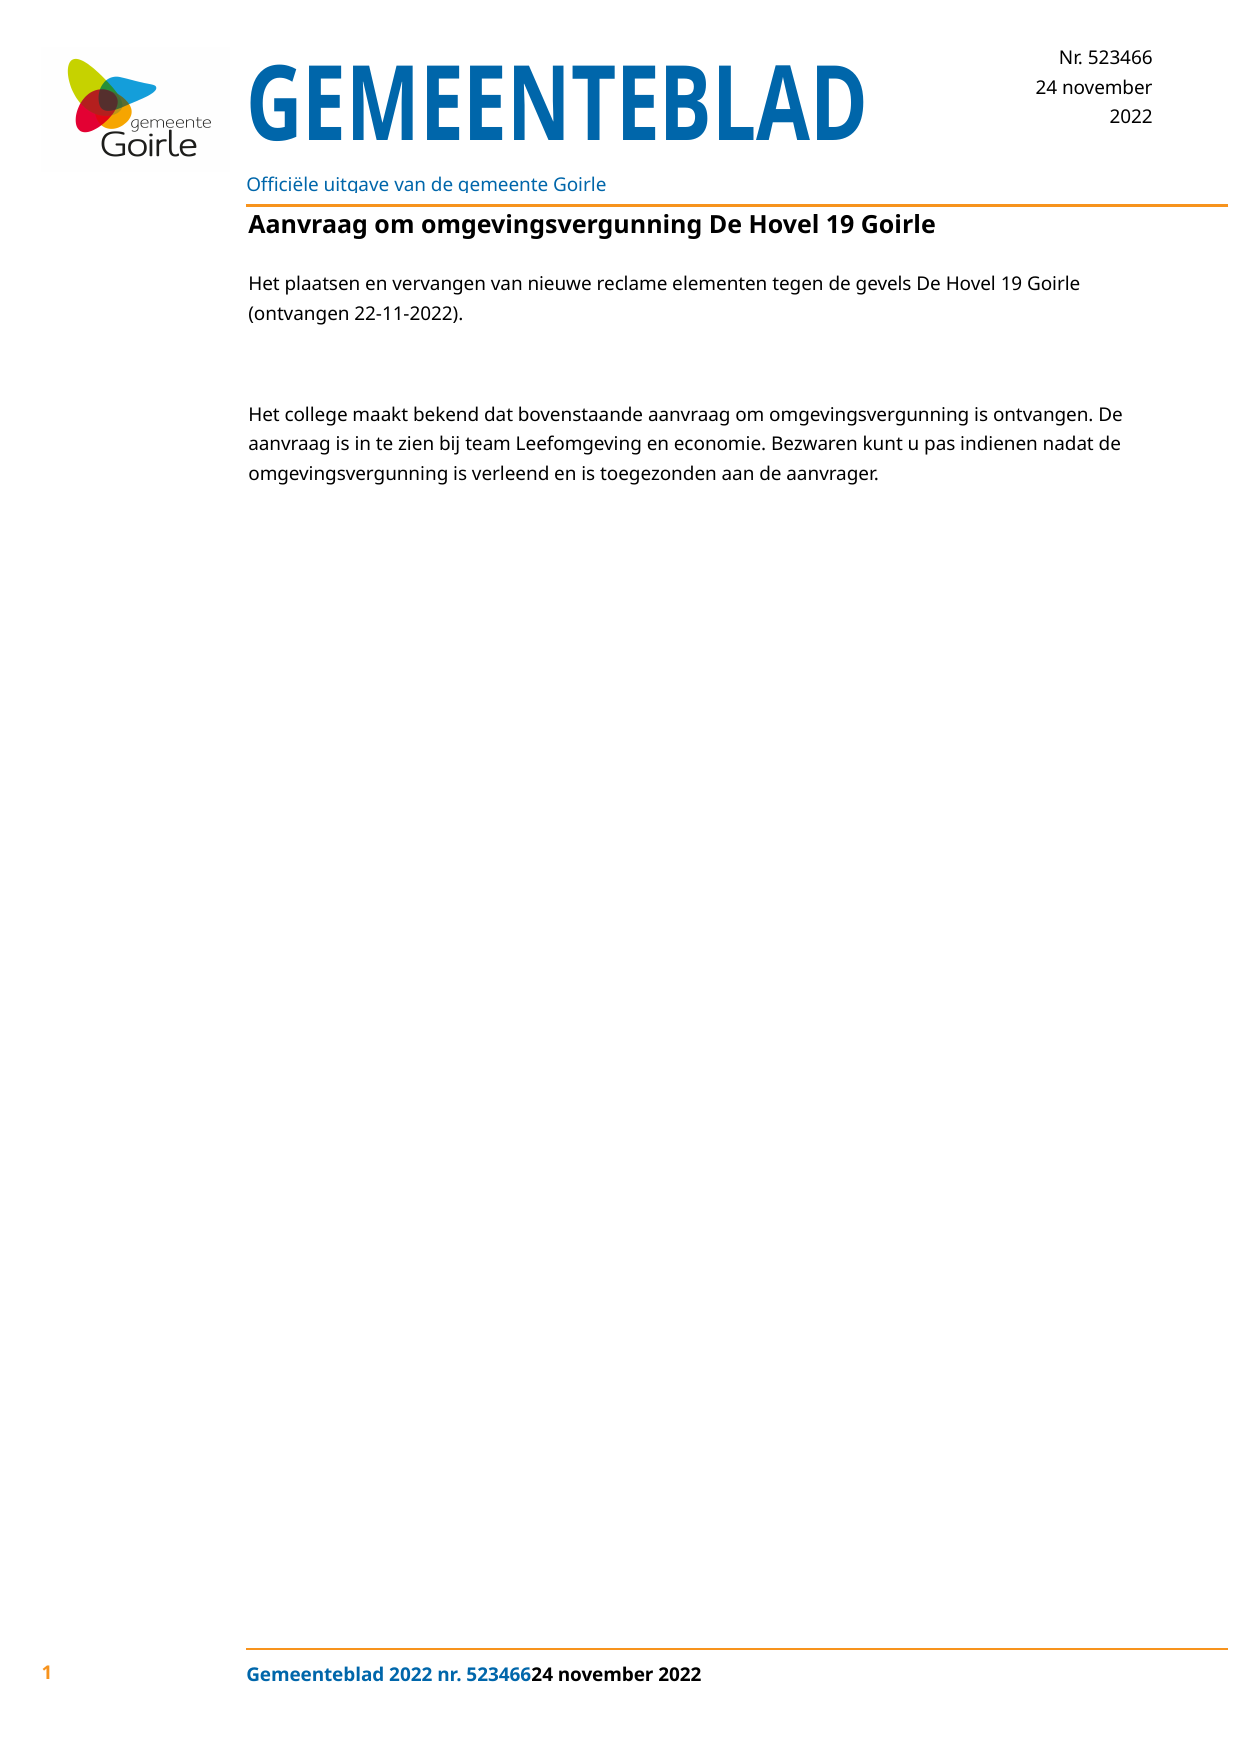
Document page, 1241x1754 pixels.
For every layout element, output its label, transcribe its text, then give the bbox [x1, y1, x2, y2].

text Het plaatsen en vervangen van nieuwe reclame elementen tegen de gevels De Hovel 19 Goirle (ontvangen 22-11-2022). [248, 270, 1152, 326]
text Aanvraag om omgevingsvergunning De Hovel 19 Goirle [248, 207, 1152, 241]
picture [41, 47, 231, 172]
text Het college maakt bekend dat bovenstaande aanvraag om omgevingsvergunning is ontvangen. De aanvraag is in te zien bij team Leefomgeving en economie. Bezwaren kunt u pas indienen nadat de omgevingsvergunning is verleend en is toegezonden aan de aanvrager. [248, 401, 1152, 486]
